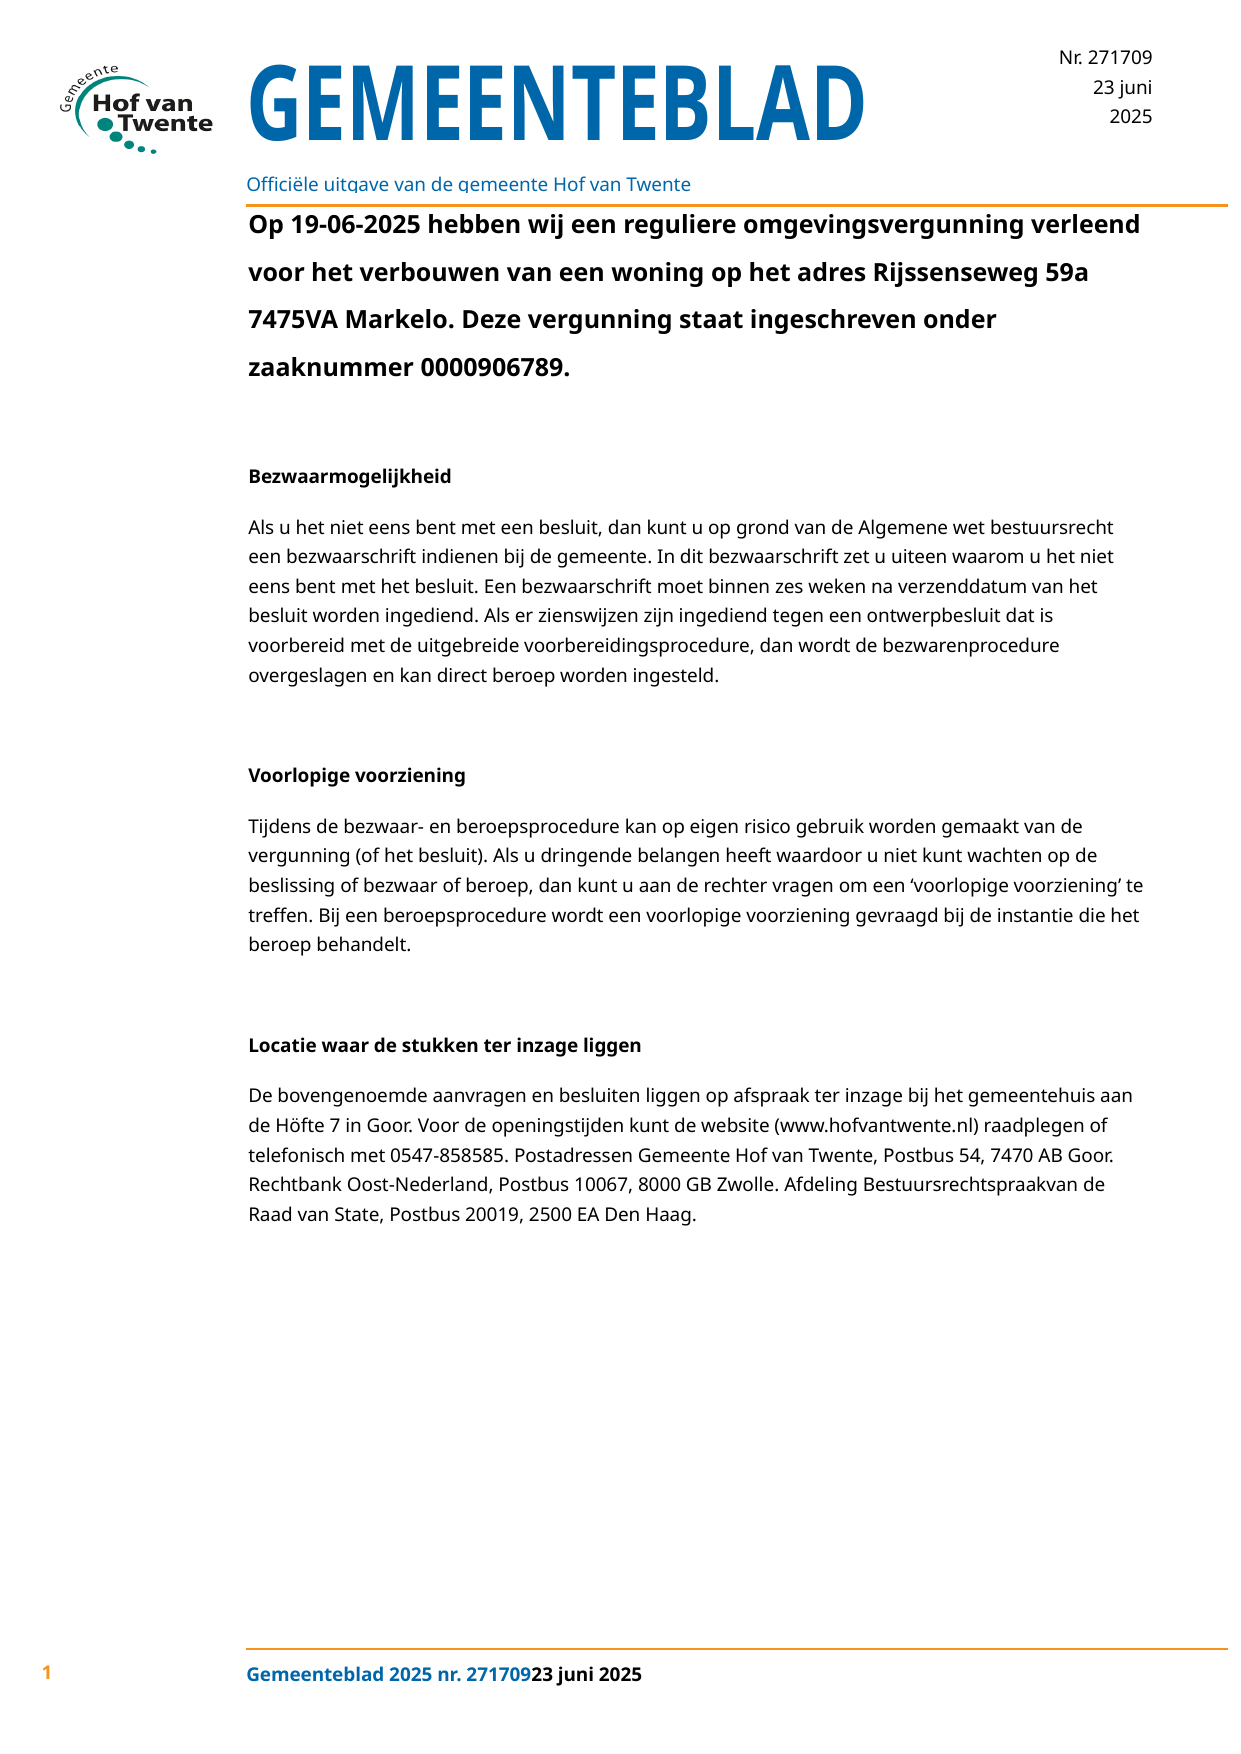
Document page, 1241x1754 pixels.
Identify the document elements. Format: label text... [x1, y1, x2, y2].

text Locatie waar de stukken ter inzage liggen [248, 1032, 1152, 1058]
text Bezwaarmogelijkheid [248, 463, 1152, 489]
text De bovengenoemde aanvragen en besluiten liggen op afspraak ter inzage bij het gemeentehuis aan de Höfte 7 in Goor. Voor de openingstijden kunt de website (www.hofvantwente.nl) raadplegen of telefonisch met 0547-858585. Postadressen Gemeente Hof van Twente, Postbus 54, 7470 AB Goor. Rechtbank Oost-Nederland, Postbus 10067, 8000 GB Zwolle. Afdeling Bestuursrechtspraakvan de Raad van State, Postbus 20019, 2500 EA Den Haag. [248, 1083, 1152, 1227]
text Als u het niet eens bent met een besluit, dan kunt u op grond van de Algemene wet bestuursrecht een bezwaarschrift indienen bij de gemeente. In dit bezwaarschrift zet u uiteen waarom u het niet eens bent met het besluit. Een bezwaarschrift moet binnen zes weken na verzenddatum van het besluit worden ingediend. Als er zienswijzen zijn ingediend tegen een ontwerpbesluit dat is voorbereid met de uitgebreide voorbereidingsprocedure, dan wordt de bezwarenprocedure overgeslagen en kan direct beroep worden ingesteld. [248, 514, 1152, 688]
text Voorlopige voorziening [248, 763, 1152, 788]
text Op 19-06-2025 hebben wij een reguliere omgevingsvergunning verleend voor het verbouwen van een woning op het adres Rijssenseweg 59a 7475VA Markelo. Deze vergunning staat ingeschreven onder zaaknummer 0000906789. [248, 207, 1152, 384]
text Tijdens de bezwaar- en beroepsprocedure kan op eigen risico gebruik worden gemaakt van de vergunning (of het besluit). Als u dringende belangen heeft waardoor u niet kunt wachten op de beslissing of bezwaar of beroep, dan kunt u aan de rechter vragen om een ‘voorlopige voorziening’ te treffen. Bij een beroepsprocedure wordt een voorlopige voorziening gevraagd bij de instantie die het beroep behandelt. [248, 813, 1152, 957]
picture [41, 47, 231, 172]
